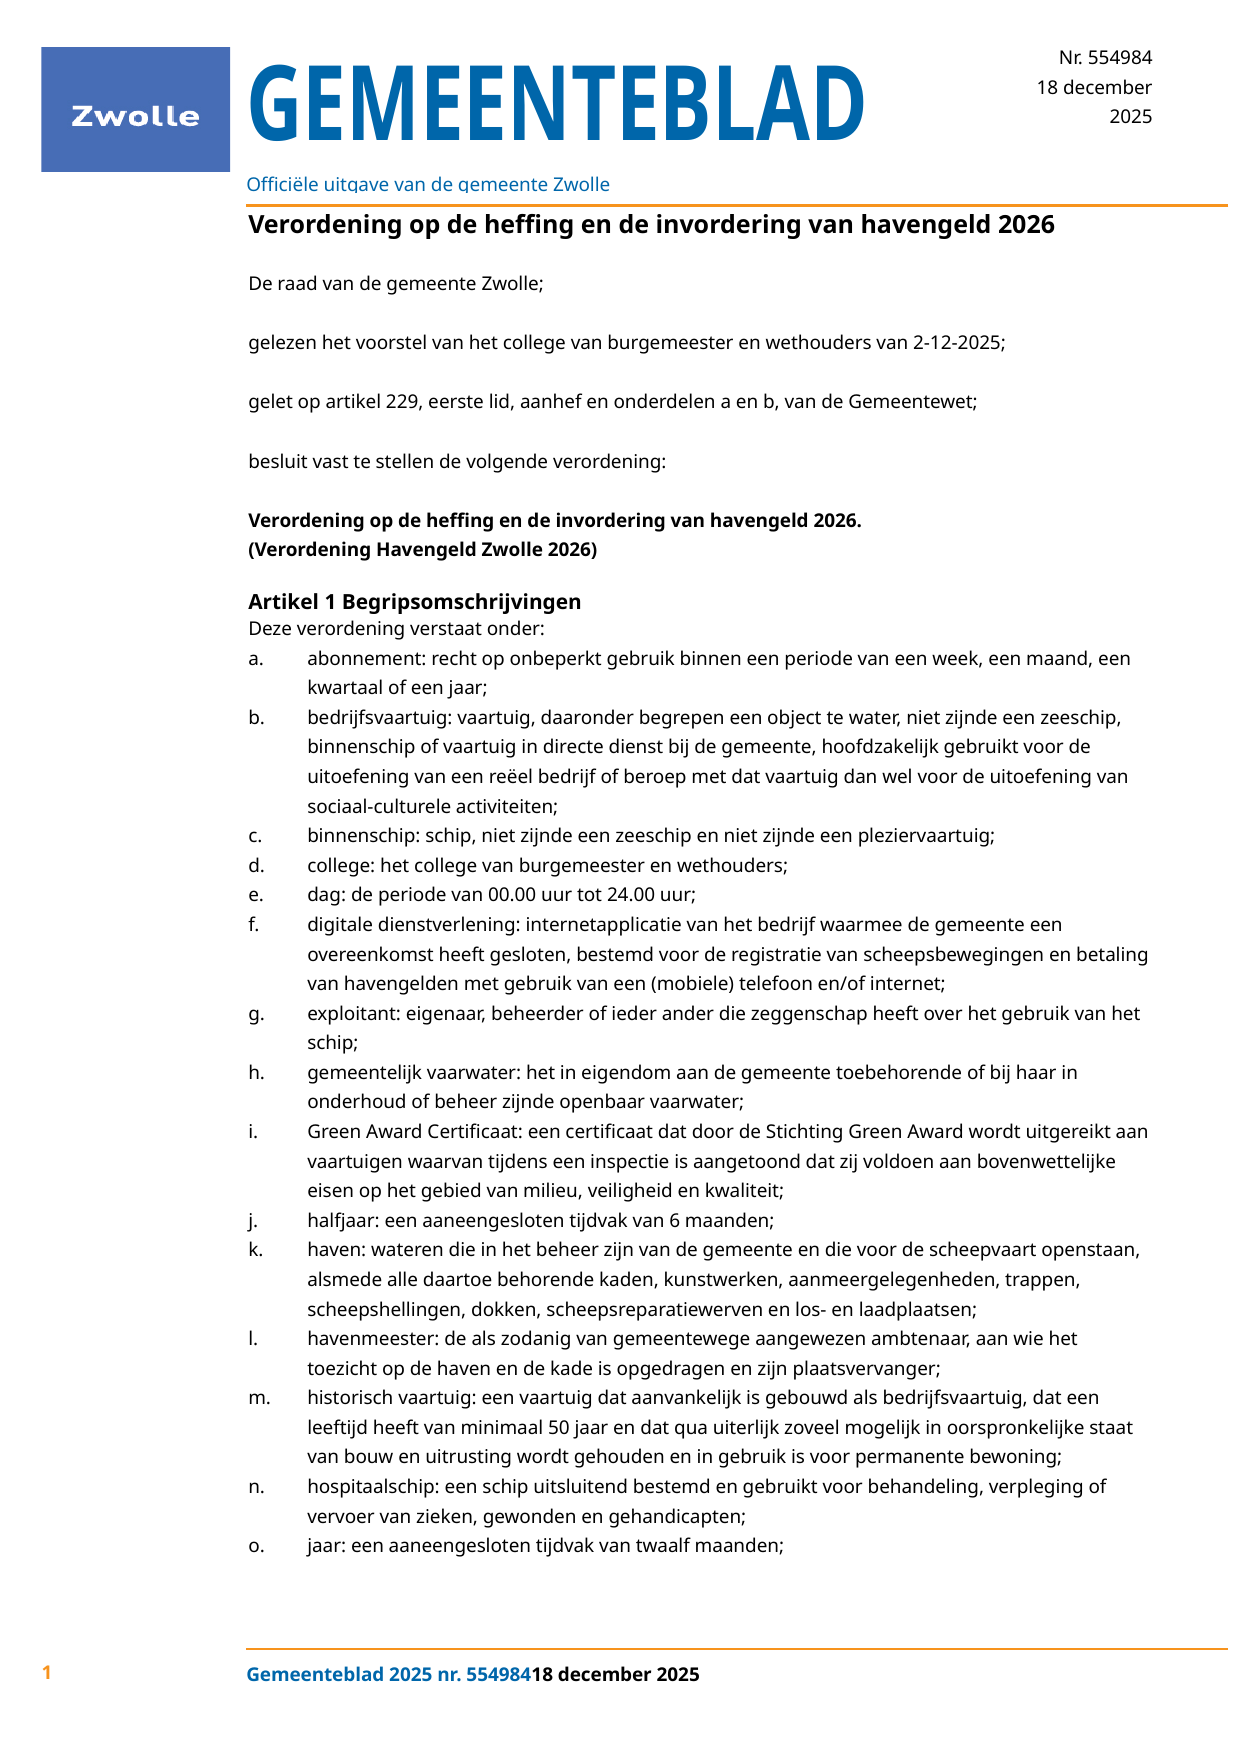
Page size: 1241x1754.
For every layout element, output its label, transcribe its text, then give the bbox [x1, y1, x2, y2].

text (Verordening Havengeld Zwolle 2026) [248, 537, 1152, 562]
list bedrijfsvaartuig: vaartuig, daaronder begrepen een object te water, niet zijnde een zeeschip, binnenschip of vaartuig in directe dienst bij de gemeente, hoofdzakelijk gebruikt voor de uitoefening van een reëel bedrijf of beroep met dat vaartuig dan wel voor de uitoefening van sociaal-culturele activiteiten; [248, 704, 1152, 819]
picture [41, 47, 231, 172]
text besluit vast te stellen de volgende verordening: [248, 448, 1152, 473]
text Verordening op de heffing en de invordering van havengeld 2026. [248, 507, 1152, 533]
list jaar: een aaneengesloten tijdvak van twaalf maanden; [248, 1532, 1152, 1558]
list abonnement: recht op onbeperkt gebruik binnen een periode van een week, een maand, een kwartaal of een jaar; [248, 645, 1152, 700]
list gemeentelijk vaarwater: het in eigendom aan de gemeente toebehorende of bij haar in onderhoud of beheer zijnde openbaar vaarwater; [248, 1059, 1152, 1114]
list digitale dienstverlening: internetapplicatie van het bedrijf waarmee de gemeente een overeenkomst heeft gesloten, bestemd voor de registratie van scheepsbewegingen en betaling van havengelden met gebruik van een (mobiele) telefoon en/of internet; [248, 911, 1152, 996]
list haven: wateren die in het beheer zijn van de gemeente en die voor de scheepvaart openstaan, alsmede alle daartoe behorende kaden, kunstwerken, aanmeergelegenheden, trappen, scheepshellingen, dokken, scheepsreparatiewerven en los- en laadplaatsen; [248, 1237, 1152, 1322]
text Artikel 1 Begripsomschrijvingen [248, 587, 1152, 615]
text Verordening op de heffing en de invordering van havengeld 2026 [248, 207, 1152, 241]
list binnenschip: schip, niet zijnde een zeeschip en niet zijnde een pleziervaartuig; [248, 822, 1152, 848]
text gelezen het voorstel van het college van burgemeester en wethouders van 2-12-2025; [248, 329, 1152, 355]
text Deze verordening verstaat onder: [248, 615, 1152, 641]
list exploitant: eigenaar, beheerder of ieder ander die zeggenschap heeft over het gebruik van het schip; [248, 1000, 1152, 1055]
list hospitaalschip: een schip uitsluitend bestemd en gebruikt voor behandeling, verpleging of vervoer van zieken, gewonden en gehandicapten; [248, 1473, 1152, 1529]
text De raad van de gemeente Zwolle; [248, 270, 1152, 296]
list college: het college van burgemeester en wethouders; [248, 852, 1152, 878]
list Green Award Certificaat: een certificaat dat door de Stichting Green Award wordt uitgereikt aan vaartuigen waarvan tijdens een inspectie is aangetoond dat zij voldoen aan bovenwettelijke eisen op het gebied van milieu, veiligheid en kwaliteit; [248, 1118, 1152, 1203]
list halfjaar: een aaneengesloten tijdvak van 6 maanden; [248, 1207, 1152, 1233]
list historisch vaartuig: een vaartuig dat aanvankelijk is gebouwd als bedrijfsvaartuig, dat een leeftijd heeft van minimaal 50 jaar en dat qua uiterlijk zoveel mogelijk in oorspronkelijke staat van bouw en uitrusting wordt gehouden en in gebruik is voor permanente bewoning; [248, 1384, 1152, 1469]
list havenmeester: de als zodanig van gemeentewege aangewezen ambtenaar, aan wie het toezicht op de haven en de kade is opgedragen en zijn plaatsvervanger; [248, 1325, 1152, 1381]
list dag: de periode van 00.00 uur tot 24.00 uur; [248, 882, 1152, 907]
text gelet op artikel 229, eerste lid, aanhef en onderdelen a en b, van de Gemeentewet; [248, 389, 1152, 414]
